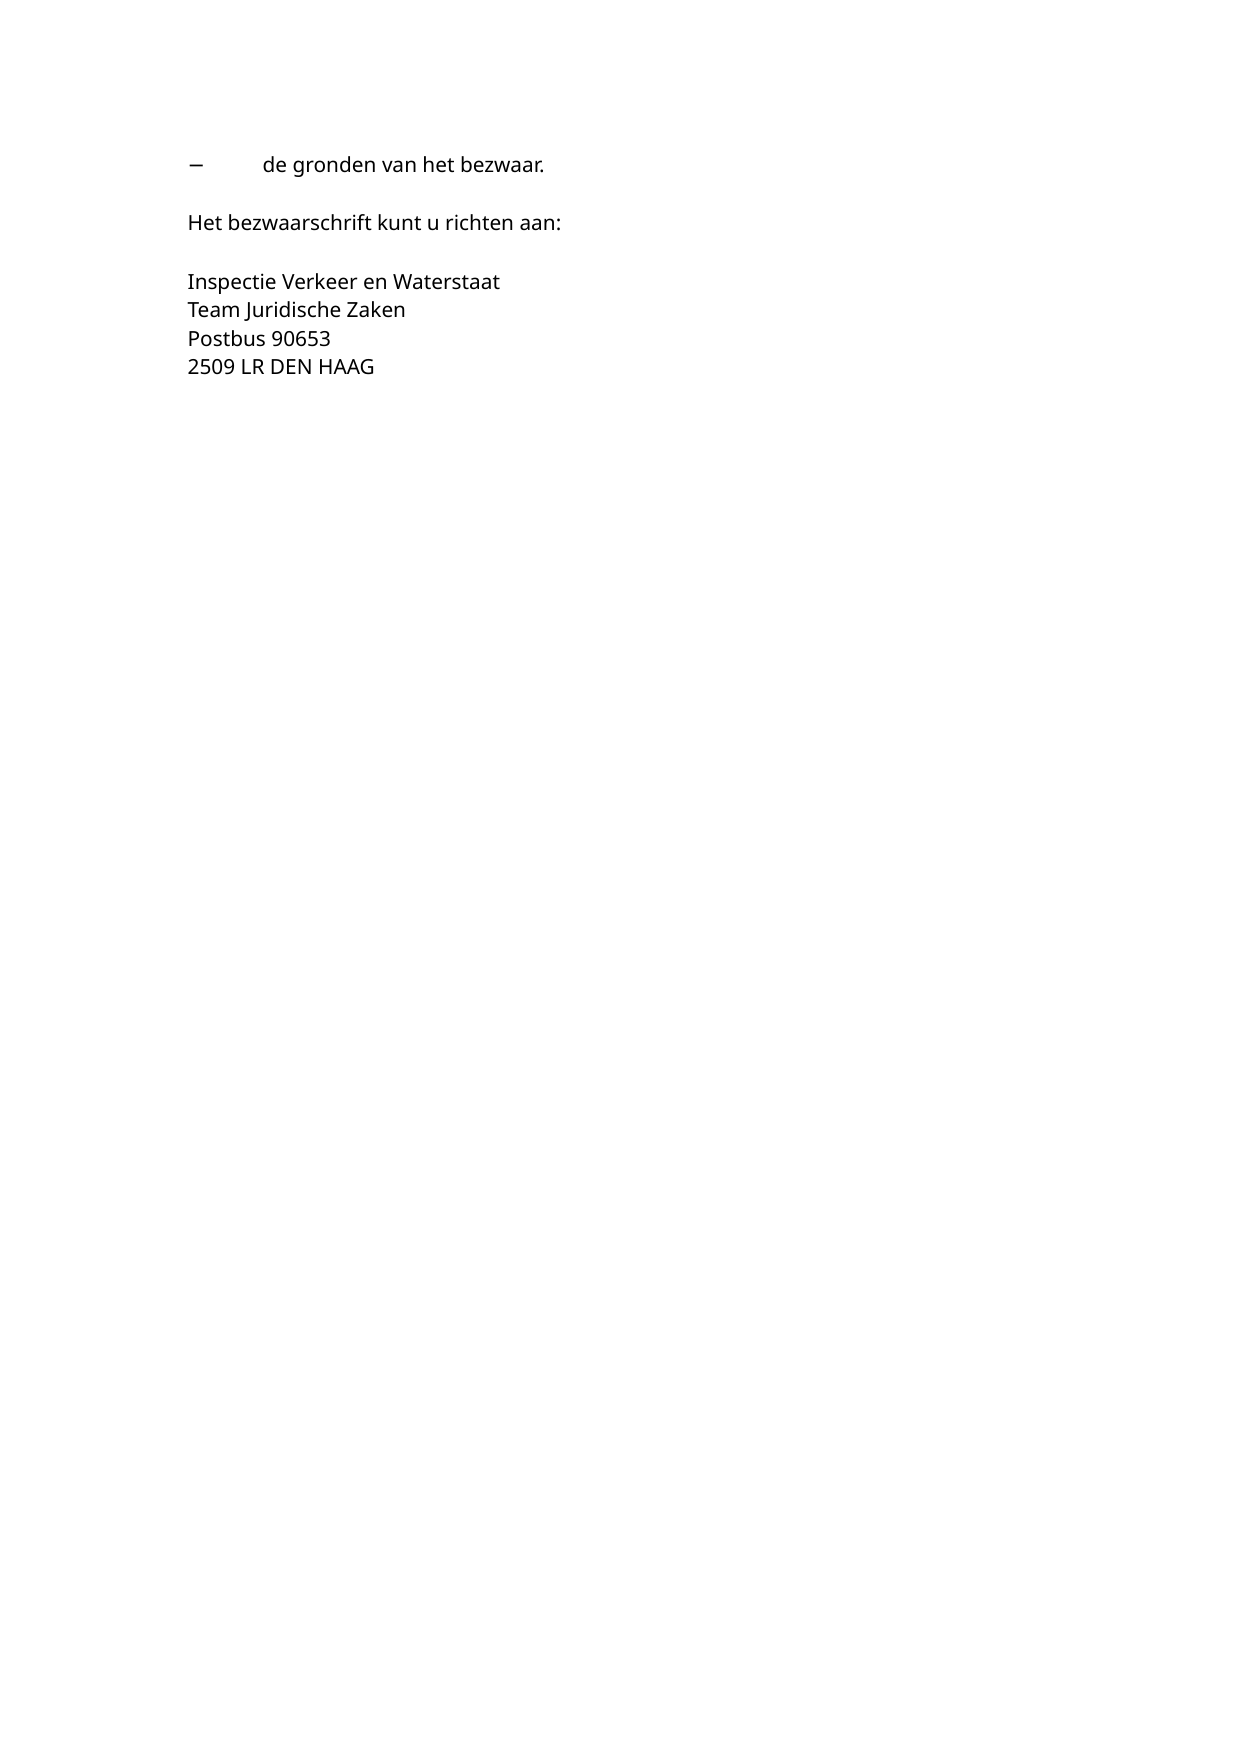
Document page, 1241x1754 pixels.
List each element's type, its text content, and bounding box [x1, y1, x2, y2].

list de gronden van het bezwaar. [187, 150, 1053, 178]
text 2509 LR DEN HAAG [187, 352, 1053, 381]
text Inspectie Verkeer en Waterstaat [187, 267, 1053, 295]
text Het bezwaarschrift kunt u richten aan: [187, 208, 1053, 237]
text Team Juridische Zaken [187, 295, 1053, 324]
text Postbus 90653 [187, 324, 1053, 352]
